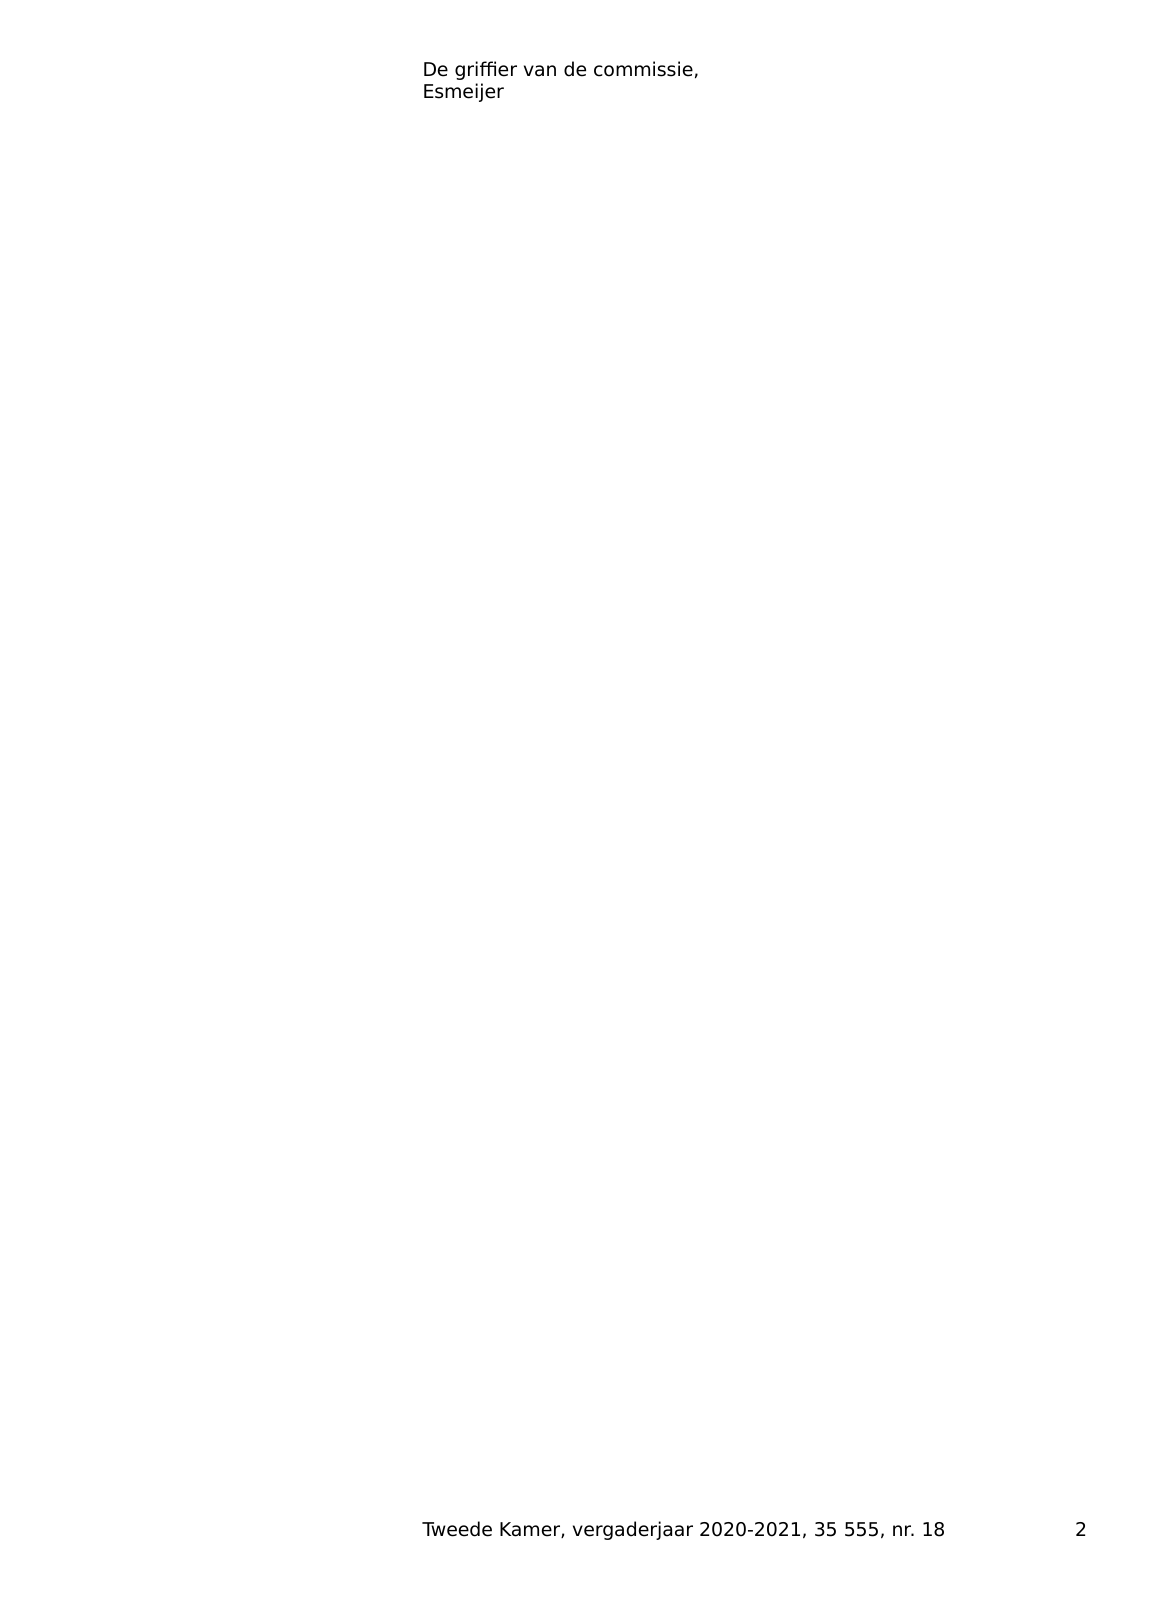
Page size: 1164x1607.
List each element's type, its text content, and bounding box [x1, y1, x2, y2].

text De griffier van de commissie, Esmeijer [422, 59, 1087, 103]
